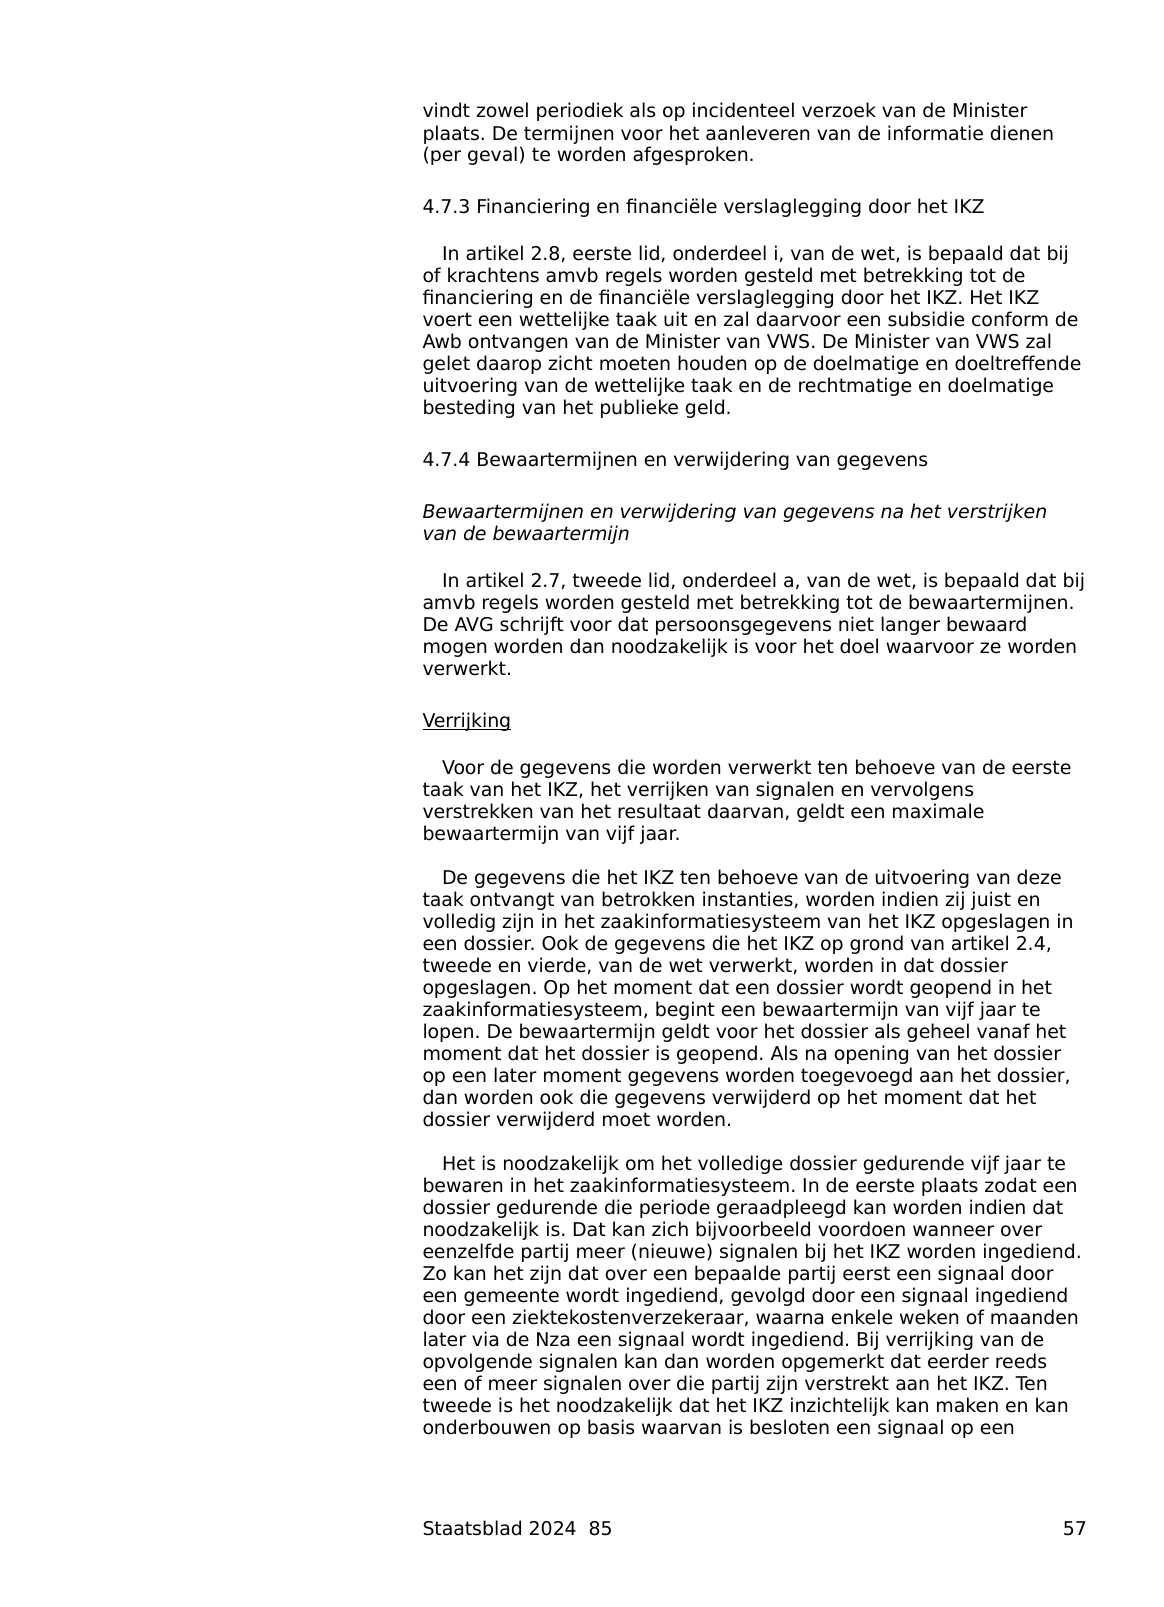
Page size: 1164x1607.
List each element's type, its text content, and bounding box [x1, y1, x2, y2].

text vindt zowel periodiek als op incidenteel verzoek van de Minister plaats. De termijnen voor het aanleveren van de informatie dienen (per geval) te worden afgesproken. [422, 100, 1087, 166]
subtitle Verrijking [422, 710, 1087, 732]
subtitle Bewaartermijnen en verwijdering van gegevens na het verstrijken van de bewaartermijn [422, 501, 1087, 545]
text In artikel 2.7, tweede lid, onderdeel a, van de wet, is bepaald dat bij amvb regels worden gesteld met betrekking tot de bewaartermijnen. De AVG schrijft voor dat persoonsgegevens niet langer bewaard mogen worden dan noodzakelijk is voor het doel waarvoor ze worden verwerkt. [422, 570, 1087, 680]
text In artikel 2.8, eerste lid, onderdeel i, van de wet, is bepaald dat bij of krachtens amvb regels worden gesteld met betrekking tot de financiering en de financiële verslaglegging door het IKZ. Het IKZ voert een wettelijke taak uit en zal daarvoor een subsidie conform de Awb ontvangen van de Minister van VWS. De Minister van VWS zal gelet daarop zicht moeten houden op de doelmatige en doeltreffende uitvoering van de wettelijke taak en de rechtmatige en doelmatige besteding van het publieke geld. [422, 243, 1087, 419]
text Voor de gegevens die worden verwerkt ten behoeve van de eerste taak van het IKZ, het verrijken van signalen en vervolgens verstrekken van het resultaat daarvan, geldt een maximale bewaartermijn van vijf jaar. [422, 757, 1087, 845]
subtitle 4.7.3 Financiering en financiële verslaglegging door het IKZ [422, 196, 1087, 218]
text Het is noodzakelijk om het volledige dossier gedurende vijf jaar te bewaren in het zaakinformatiesysteem. In de eerste plaats zodat een dossier gedurende die periode geraadpleegd kan worden indien dat noodzakelijk is. Dat kan zich bijvoorbeeld voordoen wanneer over eenzelfde partij meer (nieuwe) signalen bij het IKZ worden ingediend. Zo kan het zijn dat over een bepaalde partij eerst een signaal door een gemeente wordt ingediend, gevolgd door een signaal ingediend door een ziektekostenverzekeraar, waarna enkele weken of maanden later via de Nza een signaal wordt ingediend. Bij verrijking van de opvolgende signalen kan dan worden opgemerkt dat eerder reeds een of meer signalen over die partij zijn verstrekt aan het IKZ. Ten tweede is het noodzakelijk dat het IKZ inzichtelijk kan maken en kan onderbouwen op basis waarvan is besloten een signaal op een [422, 1153, 1087, 1439]
subtitle 4.7.4 Bewaartermijnen en verwijdering van gegevens [422, 449, 1087, 471]
text De gegevens die het IKZ ten behoeve van de uitvoering van deze taak ontvangt van betrokken instanties, worden indien zij juist en volledig zijn in het zaakinformatiesysteem van het IKZ opgeslagen in een dossier. Ook de gegevens die het IKZ op grond van artikel 2.4, tweede en vierde, van de wet verwerkt, worden in dat dossier opgeslagen. Op het moment dat een dossier wordt geopend in het zaakinformatiesysteem, begint een bewaartermijn van vijf jaar te lopen. De bewaartermijn geldt voor het dossier als geheel vanaf het moment dat het dossier is geopend. Als na opening van het dossier op een later moment gegevens worden toegevoegd aan het dossier, dan worden ook die gegevens verwijderd op het moment dat het dossier verwijderd moet worden. [422, 867, 1087, 1131]
